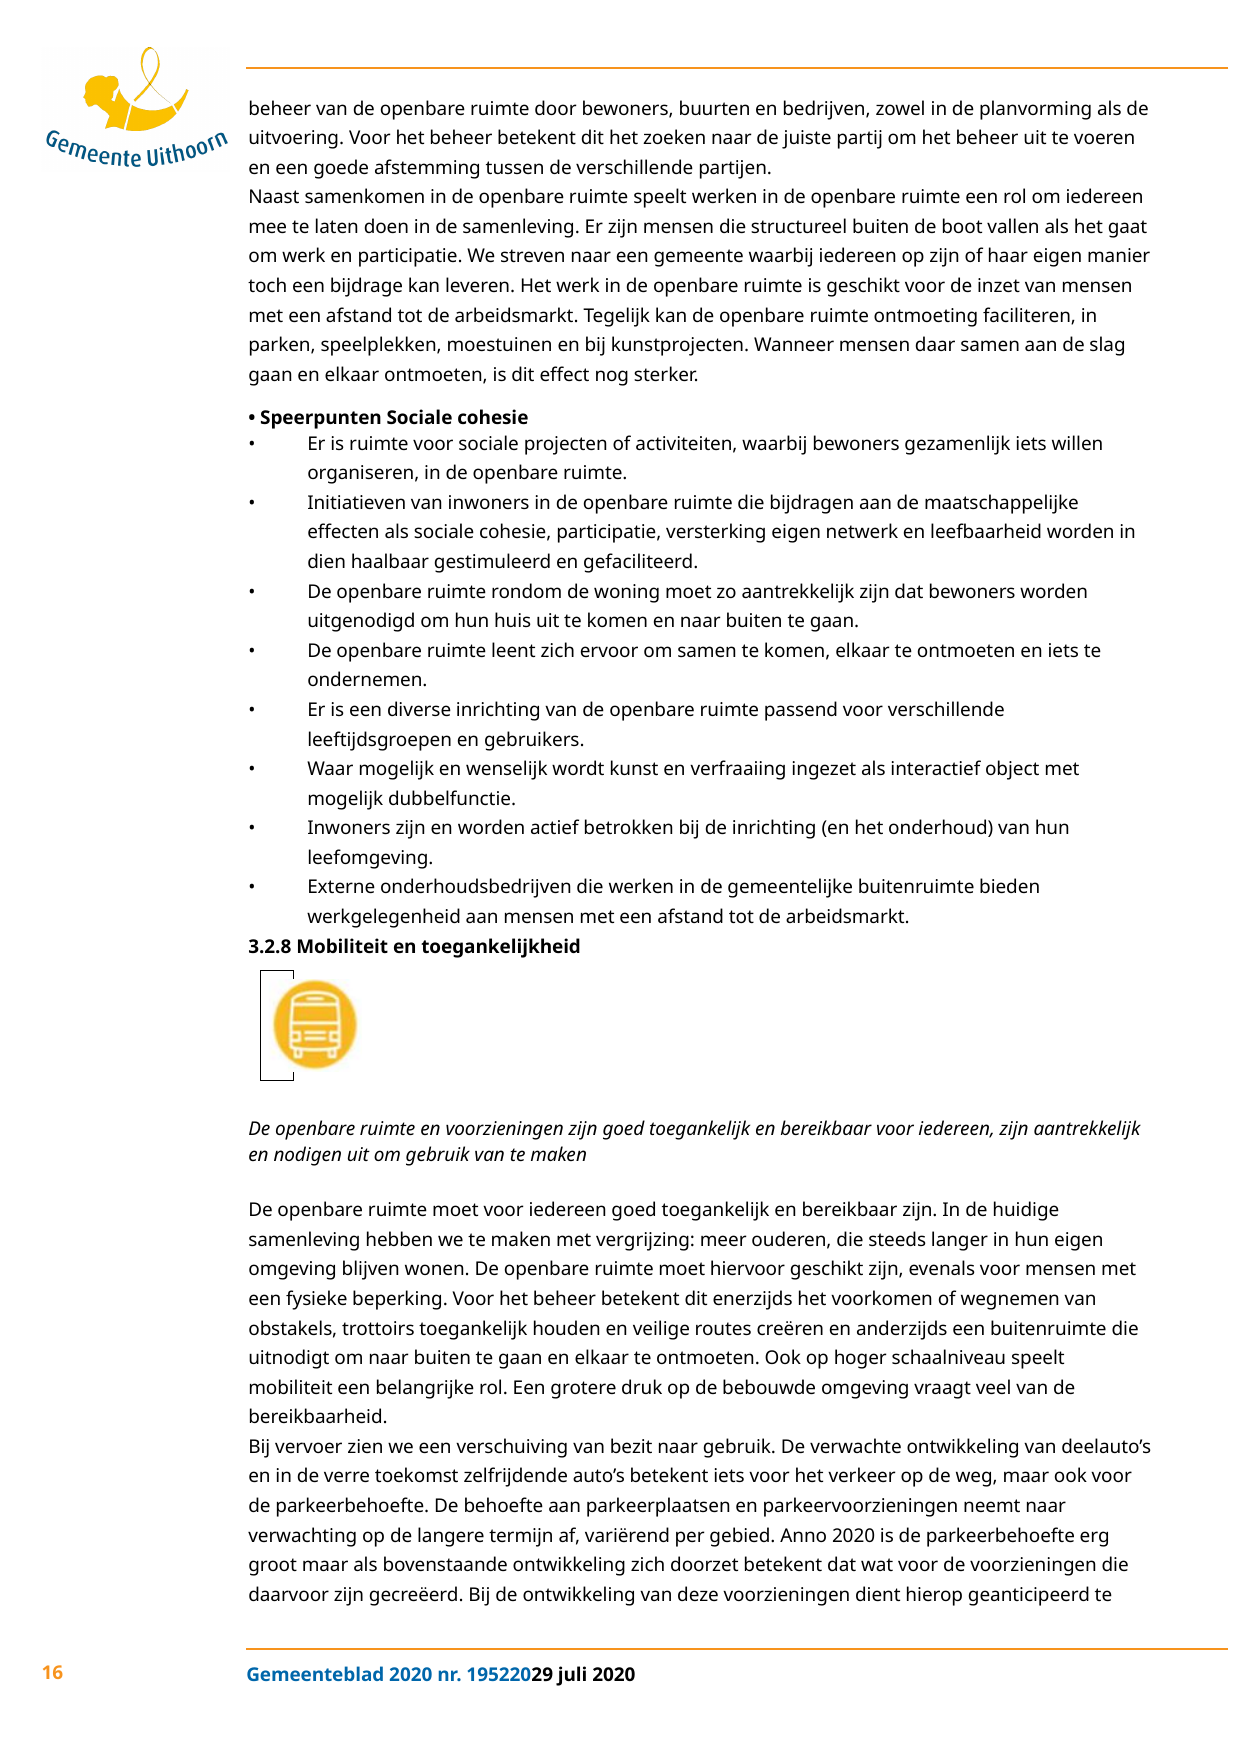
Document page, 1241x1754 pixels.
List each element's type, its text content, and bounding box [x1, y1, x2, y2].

text 3.2.8 Mobiliteit en toegankelijkheid [248, 933, 1152, 958]
list De openbare ruimte rondom de woning moet zo aantrekkelijk zijn dat bewoners worden uitgenodigd om hun huis uit te komen en naar buiten te gaan. [248, 578, 1152, 633]
list Initiatieven van inwoners in de openbare ruimte die bijdragen aan de maatschappelijke effecten als sociale cohesie, participatie, versterking eigen netwerk en leefbaarheid worden in dien haalbaar gestimuleerd en gefaciliteerd. [248, 489, 1152, 574]
list Er is een diverse inrichting van de openbare ruimte passend voor verschillende leeftijdsgroepen en gebruikers. [248, 696, 1152, 751]
list Waar mogelijk en wenselijk wordt kunst en verfraaiing ingezet als interactief object met mogelijk dubbelfunctie. [248, 755, 1152, 811]
text • Speerpunten Sociale cohesie [248, 404, 1152, 430]
text beheer van de openbare ruimte door bewoners, buurten en bedrijven, zowel in de planvorming als de uitvoering. Voor het beheer betekent dit het zoeken naar de juiste partij om het beheer uit te voeren en een goede afstemming tussen de verschillende partijen. [248, 95, 1152, 180]
list Inwoners zijn en worden actief betrokken bij de inrichting (en het onderhoud) van hun leefomgeving. [248, 814, 1152, 870]
text Bij vervoer zien we een verschuiving van bezit naar gebruik. De verwachte ontwikkeling van deelauto’s en in de verre toekomst zelfrijdende auto’s betekent iets voor het verkeer op de weg, maar ook voor de parkeerbehoefte. De behoefte aan parkeerplaatsen en parkeervoorzieningen neemt naar verwachting op de langere termijn af, variërend per gebied. Anno 2020 is de parkeerbehoefte erg groot maar als bovenstaande ontwikkeling zich doorzet betekent dat wat voor de voorzieningen die daarvoor zijn gecreëerd. Bij de ontwikkeling van deze voorzieningen dient hierop geanticipeerd te [248, 1433, 1152, 1607]
list Externe onderhoudsbedrijven die werken in de gemeentelijke buitenruimte bieden werkgelegenheid aan mensen met een afstand tot de arbeidsmarkt. [248, 874, 1152, 929]
list Er is ruimte voor sociale projecten of activiteiten, waarbij bewoners gezamenlijk iets willen organiseren, in de openbare ruimte. [248, 430, 1152, 485]
text De openbare ruimte moet voor iedereen goed toegankelijk en bereikbaar zijn. In de huidige samenleving hebben we te maken met vergrijzing: meer ouderen, die steeds langer in hun eigen omgeving blijven wonen. De openbare ruimte moet hiervoor geschikt zijn, evenals voor mensen met een fysieke beperking. Voor het beheer betekent dit enerzijds het voorkomen of wegnemen van obstakels, trottoirs toegankelijk houden en veilige routes creëren en anderzijds een buitenruimte die uitnodigt om naar buiten te gaan en elkaar te ontmoeten. Ook op hoger schaalniveau speelt mobiliteit een belangrijke rol. Een grotere druk op de bebouwde omgeving vraagt veel van de bereikbaarheid. [248, 1196, 1152, 1429]
text Naast samenkomen in de openbare ruimte speelt werken in de openbare ruimte een rol om iedereen mee te laten doen in de samenleving. Er zijn mensen die structureel buiten de boot vallen als het gaat om werk en participatie. We streven naar een gemeente waarbij iedereen op zijn of haar eigen manier toch een bijdrage kan leveren. Het werk in de openbare ruimte is geschikt voor de inzet van mensen met een afstand tot de arbeidsmarkt. Tegelijk kan de openbare ruimte ontmoeting faciliteren, in parken, speelplekken, moestuinen en bij kunstprojecten. Wanneer mensen daar samen aan de slag gaan en elkaar ontmoeten, is dit effect nog sterker. [248, 183, 1152, 387]
text De openbare ruimte en voorzieningen zijn goed toegankelijk en bereikbaar voor iedereen, zijn aantrekkelijk en nodigen uit om gebruik van te maken [248, 1115, 1152, 1167]
picture [268, 979, 363, 1072]
list De openbare ruimte leent zich ervoor om samen te komen, elkaar te ontmoeten en iets te ondernemen. [248, 637, 1152, 692]
picture [41, 47, 231, 172]
